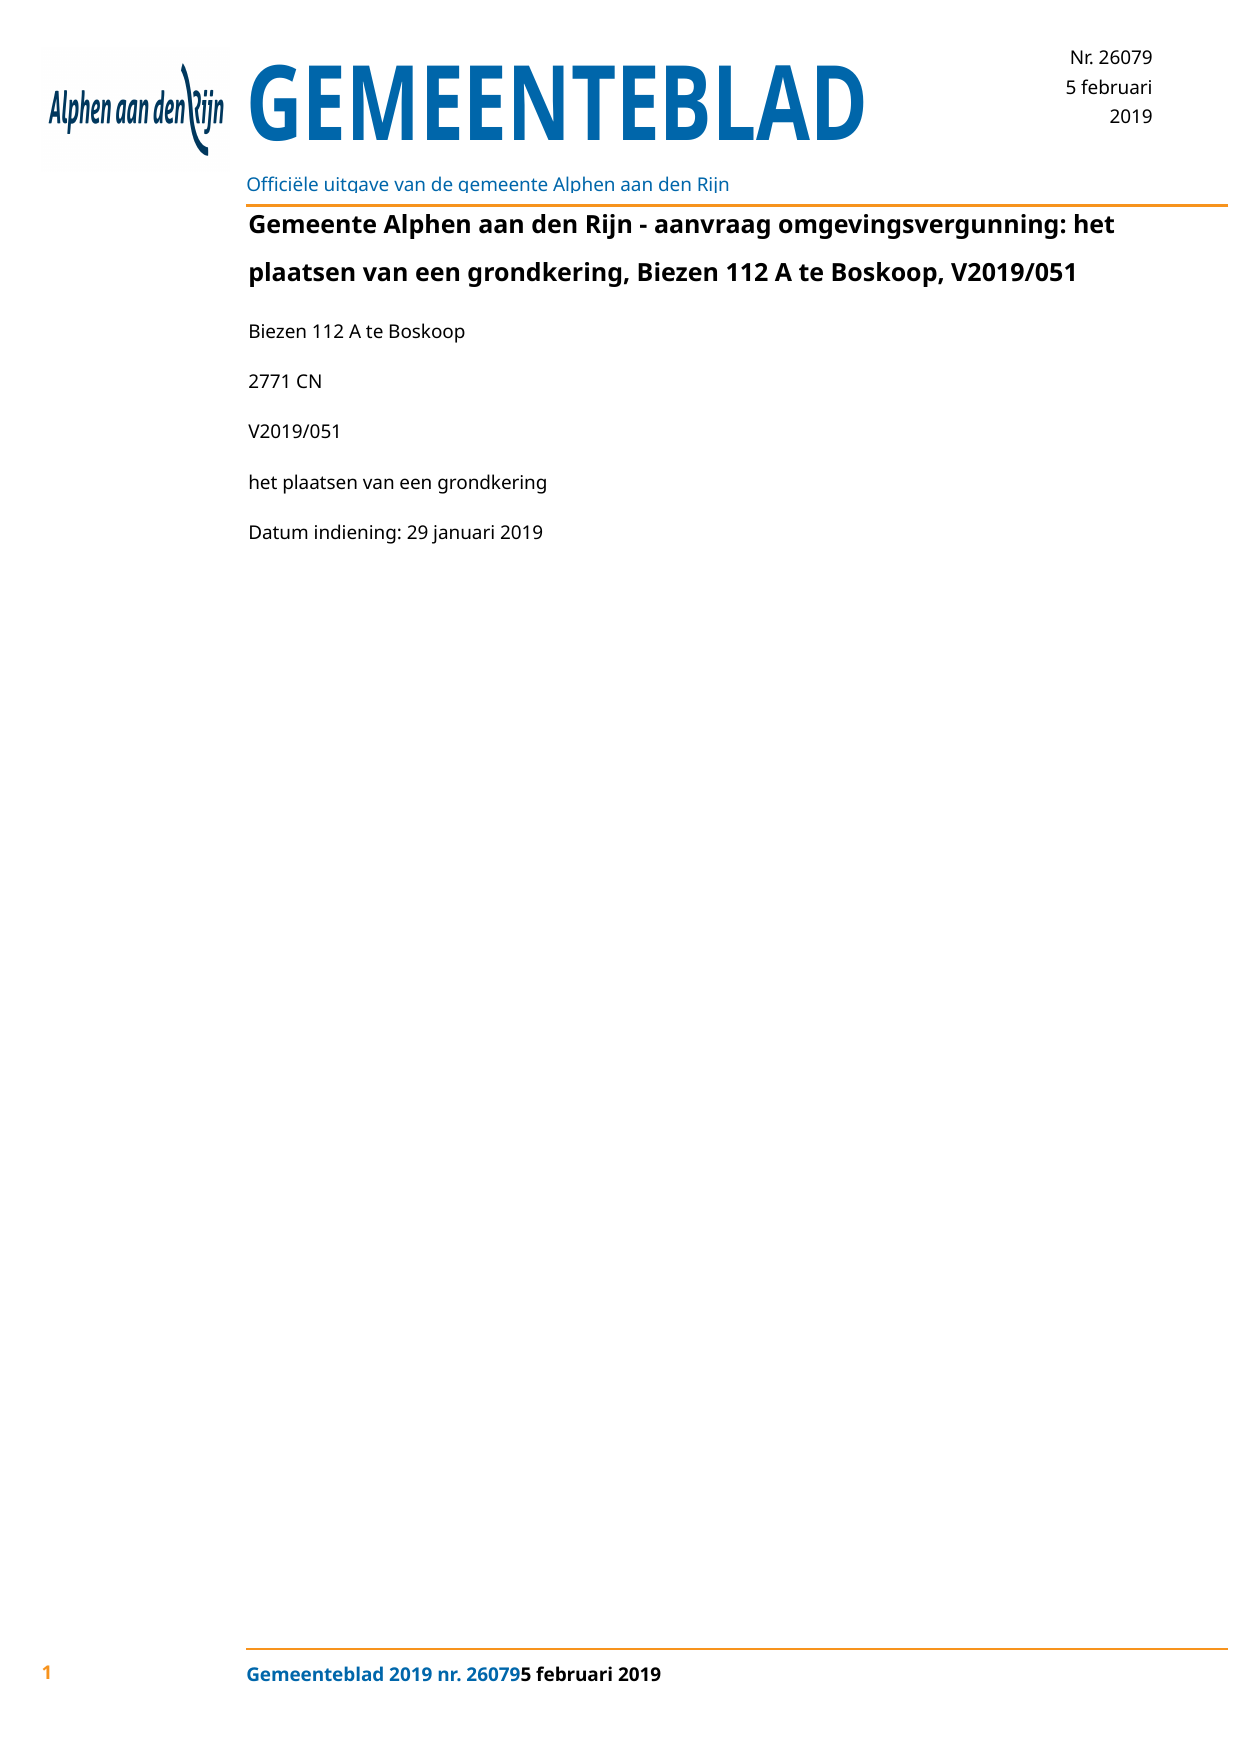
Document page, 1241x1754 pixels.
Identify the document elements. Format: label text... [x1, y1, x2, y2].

picture [41, 47, 231, 172]
text V2019/051 [248, 419, 1152, 444]
text Biezen 112 A te Boskoop [248, 318, 1152, 344]
text Gemeente Alphen aan den Rijn - aanvraag omgevingsvergunning: het plaatsen van een grondkering, Biezen 112 A te Boskoop, V2019/051 [248, 207, 1152, 288]
text Datum indiening: 29 januari 2019 [248, 519, 1152, 545]
text het plaatsen van een grondkering [248, 469, 1152, 495]
text 2771 CN [248, 368, 1152, 394]
